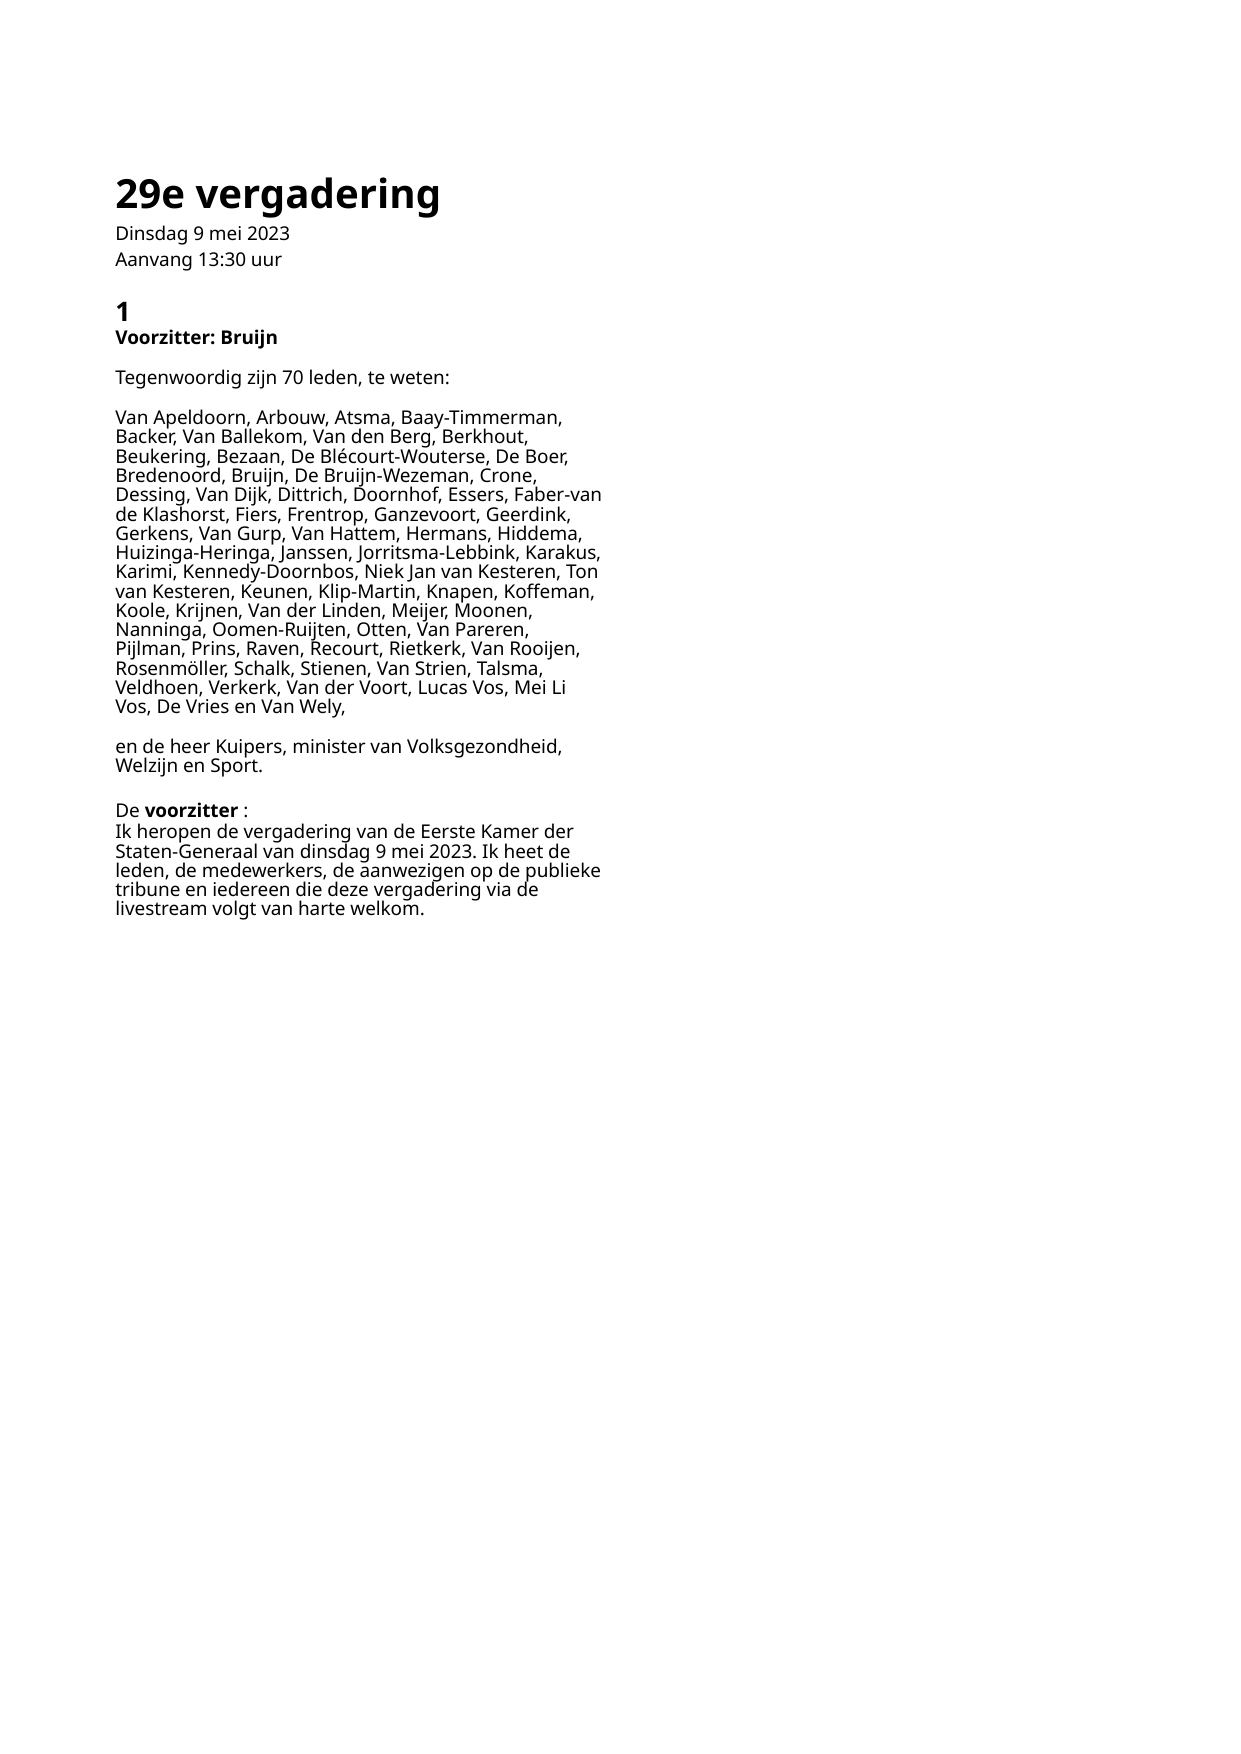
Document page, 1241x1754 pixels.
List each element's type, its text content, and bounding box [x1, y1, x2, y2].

text Ik heropen de vergadering van de Eerste Kamer der Staten-Generaal van dinsdag 9 mei 2023. Ik heet de leden, de medewerkers, de aanwezigen op de publieke tribune en iedereen die deze vergadering via de livestream volgt van harte welkom. [115, 823, 605, 920]
text De voorzitter : [115, 798, 605, 823]
text 1 [115, 292, 605, 329]
text Dinsdag 9 mei 2023 [115, 220, 605, 246]
text Voorzitter: Bruijn [115, 329, 605, 348]
text 29e vergadering [115, 165, 605, 220]
text Van Apeldoorn, Arbouw, Atsma, Baay-Timmerman, Backer, Van Ballekom, Van den Berg, Berkhout, Beukering, Bezaan, De Blécourt-Wouterse, De Boer, Bredenoord, Bruijn, De Bruijn-Wezeman, Crone, Dessing, Van Dijk, Dittrich, Doornhof, Essers, Faber-van de Klashorst, Fiers, Frentrop, Ganzevoort, Geerdink, Gerkens, Van Gurp, Van Hattem, Hermans, Hiddema, Huizinga-Heringa, Janssen, Jorritsma-Lebbink, Karakus, Karimi, Kennedy-Doornbos, Niek Jan van Kesteren, Ton van Kesteren, Keunen, Klip-Martin, Knapen, Koffeman, Koole, Krijnen, Van der Linden, Meijer, Moonen, Nanninga, Oomen-Ruijten, Otten, Van Pareren, Pijlman, Prins, Raven, Recourt, Rietkerk, Van Rooijen, Rosenmöller, Schalk, Stienen, Van Strien, Talsma, Veldhoen, Verkerk, Van der Voort, Lucas Vos, Mei Li Vos, De Vries en Van Wely, [115, 409, 605, 717]
text Tegenwoordig zijn 70 leden, te weten: [115, 369, 605, 388]
text en de heer Kuipers, minister van Volksgezondheid, Welzijn en Sport. [115, 738, 605, 777]
text Aanvang 13:30 uur [115, 246, 605, 272]
